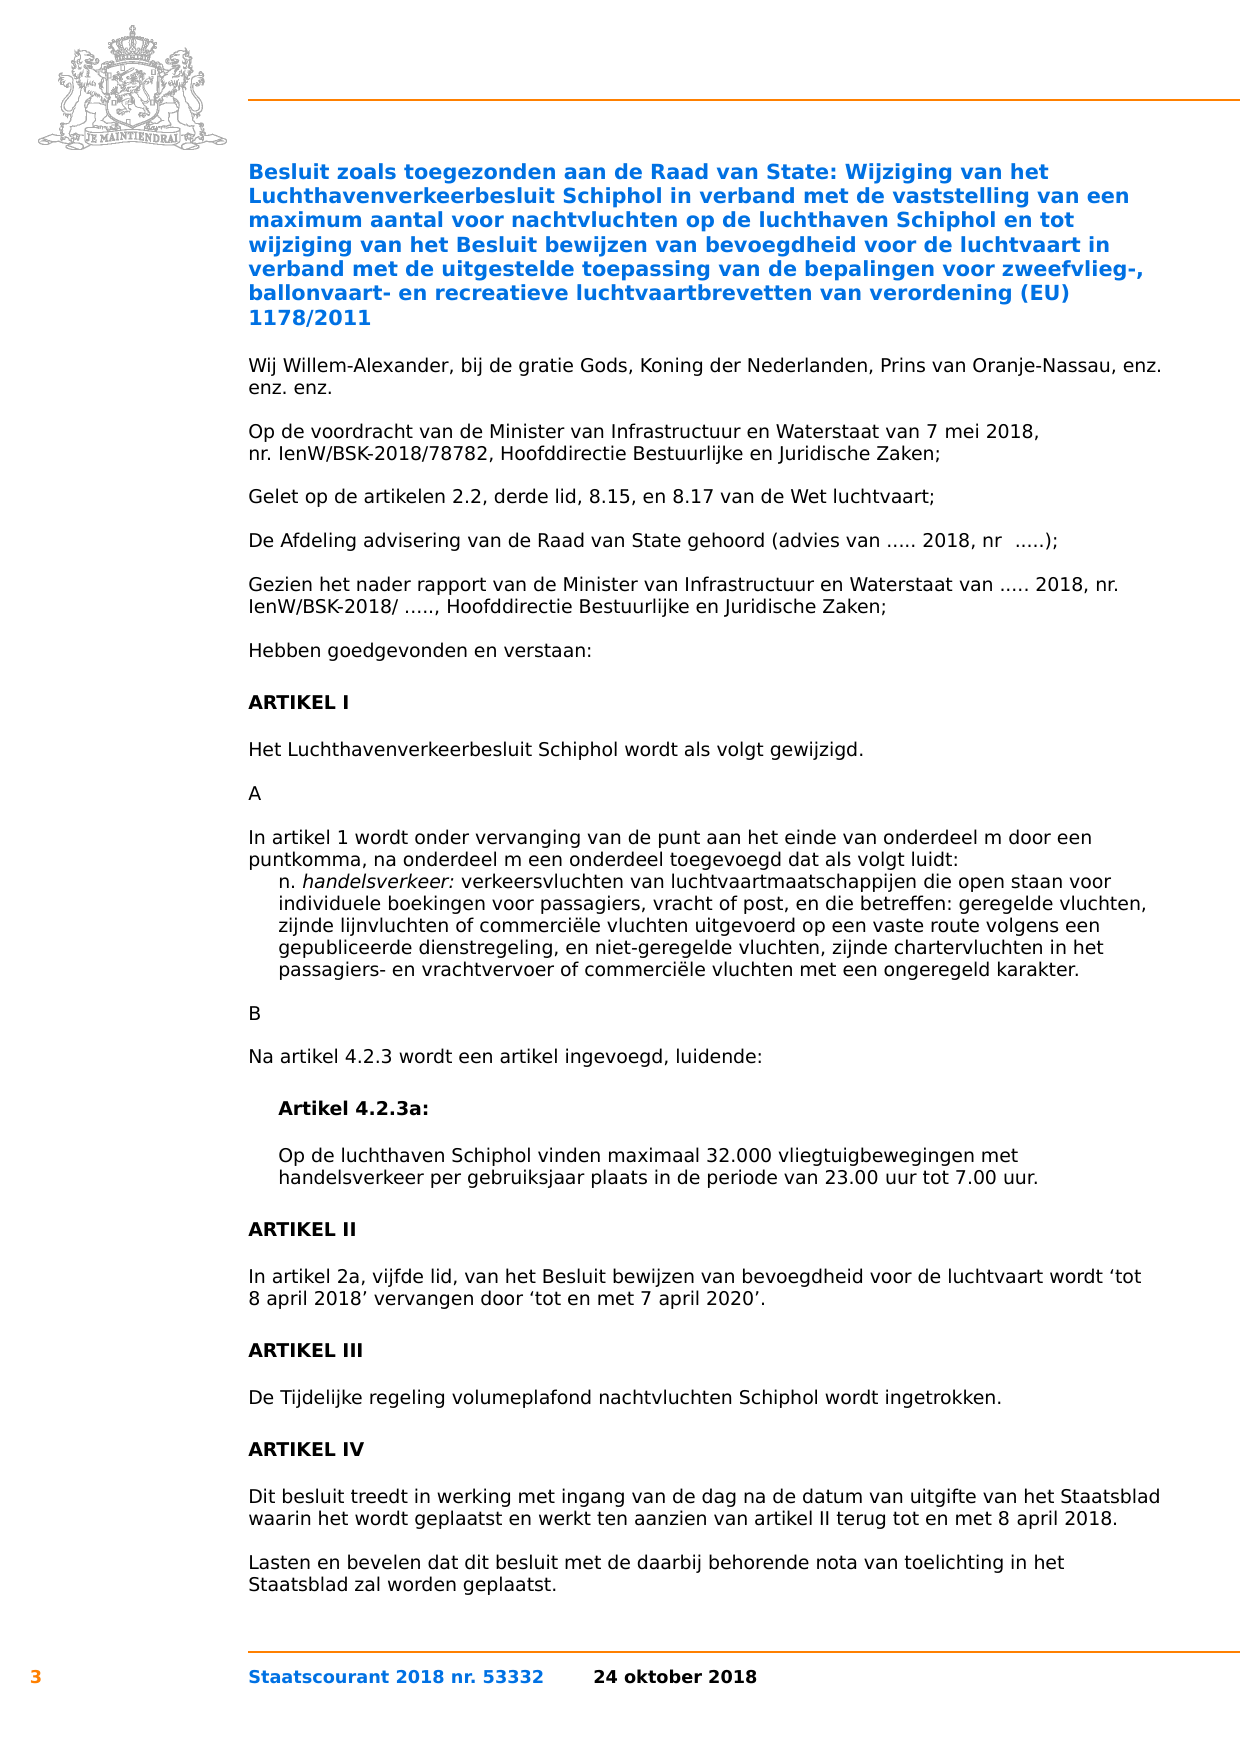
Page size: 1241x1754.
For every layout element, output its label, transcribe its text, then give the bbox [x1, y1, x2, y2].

text In artikel 1 wordt onder vervanging van de punt aan het einde van onderdeel m door een puntkomma, na onderdeel m een onderdeel toegevoegd dat als volgt luidt: [248, 827, 1163, 871]
subtitle ARTIKEL IV [248, 1439, 1163, 1461]
text Gelet op de artikelen 2.2, derde lid, 8.15, en 8.17 van de Wet luchtvaart; [248, 486, 1163, 508]
text De Tijdelijke regeling volumeplafond nachtvluchten Schiphol wordt ingetrokken. [248, 1387, 1163, 1409]
text B [248, 1002, 1163, 1024]
text Dit besluit treedt in werking met ingang van de dag na de datum van uitgifte van het Staatsblad waarin het wordt geplaatst en werkt ten aanzien van artikel II terug tot en met 8 april 2018. [248, 1486, 1163, 1530]
text Op de luchthaven Schiphol vinden maximaal 32.000 vliegtuigbewegingen met handelsverkeer per gebruiksjaar plaats in de periode van 23.00 uur tot 7.00 uur. [278, 1145, 1163, 1189]
subtitle ARTIKEL I [248, 692, 1163, 714]
text A [248, 783, 1163, 805]
text Het Luchthavenverkeerbesluit Schiphol wordt als volgt gewijzigd. [248, 739, 1163, 761]
text n. handelsverkeer: verkeersvluchten van luchtvaartmaatschappijen die open staan voor individuele boekingen voor passagiers, vracht of post, en die betreffen: geregelde vluchten, zijnde lijnvluchten of commerciële vluchten uitgevoerd op een vaste route volgens een gepubliceerde dienstregeling, en niet-geregelde vluchten, zijnde chartervluchten in het passagiers- en vrachtvervoer of commerciële vluchten met een ongeregeld karakter. [278, 871, 1163, 981]
text Hebben goedgevonden en verstaan: [248, 640, 1163, 662]
subtitle Artikel 4.2.3a: [278, 1098, 1163, 1120]
text Gezien het nader rapport van de Minister van Infrastructuur en Waterstaat van ..... 2018, nr. IenW/BSK-2018/ ....., Hoofddirectie Bestuurlijke en Juridische Zaken; [248, 574, 1163, 618]
subtitle ARTIKEL III [248, 1340, 1163, 1362]
subtitle Besluit zoals toegezonden aan de Raad van State: Wijziging van het Luchthavenverkeerbesluit Schiphol in verband met de vaststelling van een maximum aantal voor nachtvluchten op de luchthaven Schiphol en tot wijziging van het Besluit bewijzen van bevoegdheid voor de luchtvaart in verband met de uitgestelde toepassing van de bepalingen voor zweefvlieg-, ballonvaart- en recreatieve luchtvaartbrevetten van verordening (EU) 1178/2011 [248, 160, 1163, 330]
text Wij Willem-Alexander, bij de gratie Gods, Koning der Nederlanden, Prins van Oranje-Nassau, enz. enz. enz. [248, 355, 1163, 399]
text De Afdeling advisering van de Raad van State gehoord (advies van ..... 2018, nr .....); [248, 530, 1163, 552]
text Lasten en bevelen dat dit besluit met de daarbij behorende nota van toelichting in het Staatsblad zal worden geplaatst. [248, 1552, 1163, 1596]
text Na artikel 4.2.3 wordt een artikel ingevoegd, luidende: [248, 1046, 1163, 1068]
text In artikel 2a, vijfde lid, van het Besluit bewijzen van bevoegdheid voor de luchtvaart wordt ‘tot 8 april 2018’ vervangen door ‘tot en met 7 april 2020’. [248, 1266, 1163, 1310]
text Op de voordracht van de Minister van Infrastructuur en Waterstaat van 7 mei 2018, nr. IenW/BSK-2018/78782, Hoofddirectie Bestuurlijke en Juridische Zaken; [248, 421, 1163, 464]
picture [38, 25, 227, 150]
subtitle ARTIKEL II [248, 1219, 1163, 1241]
